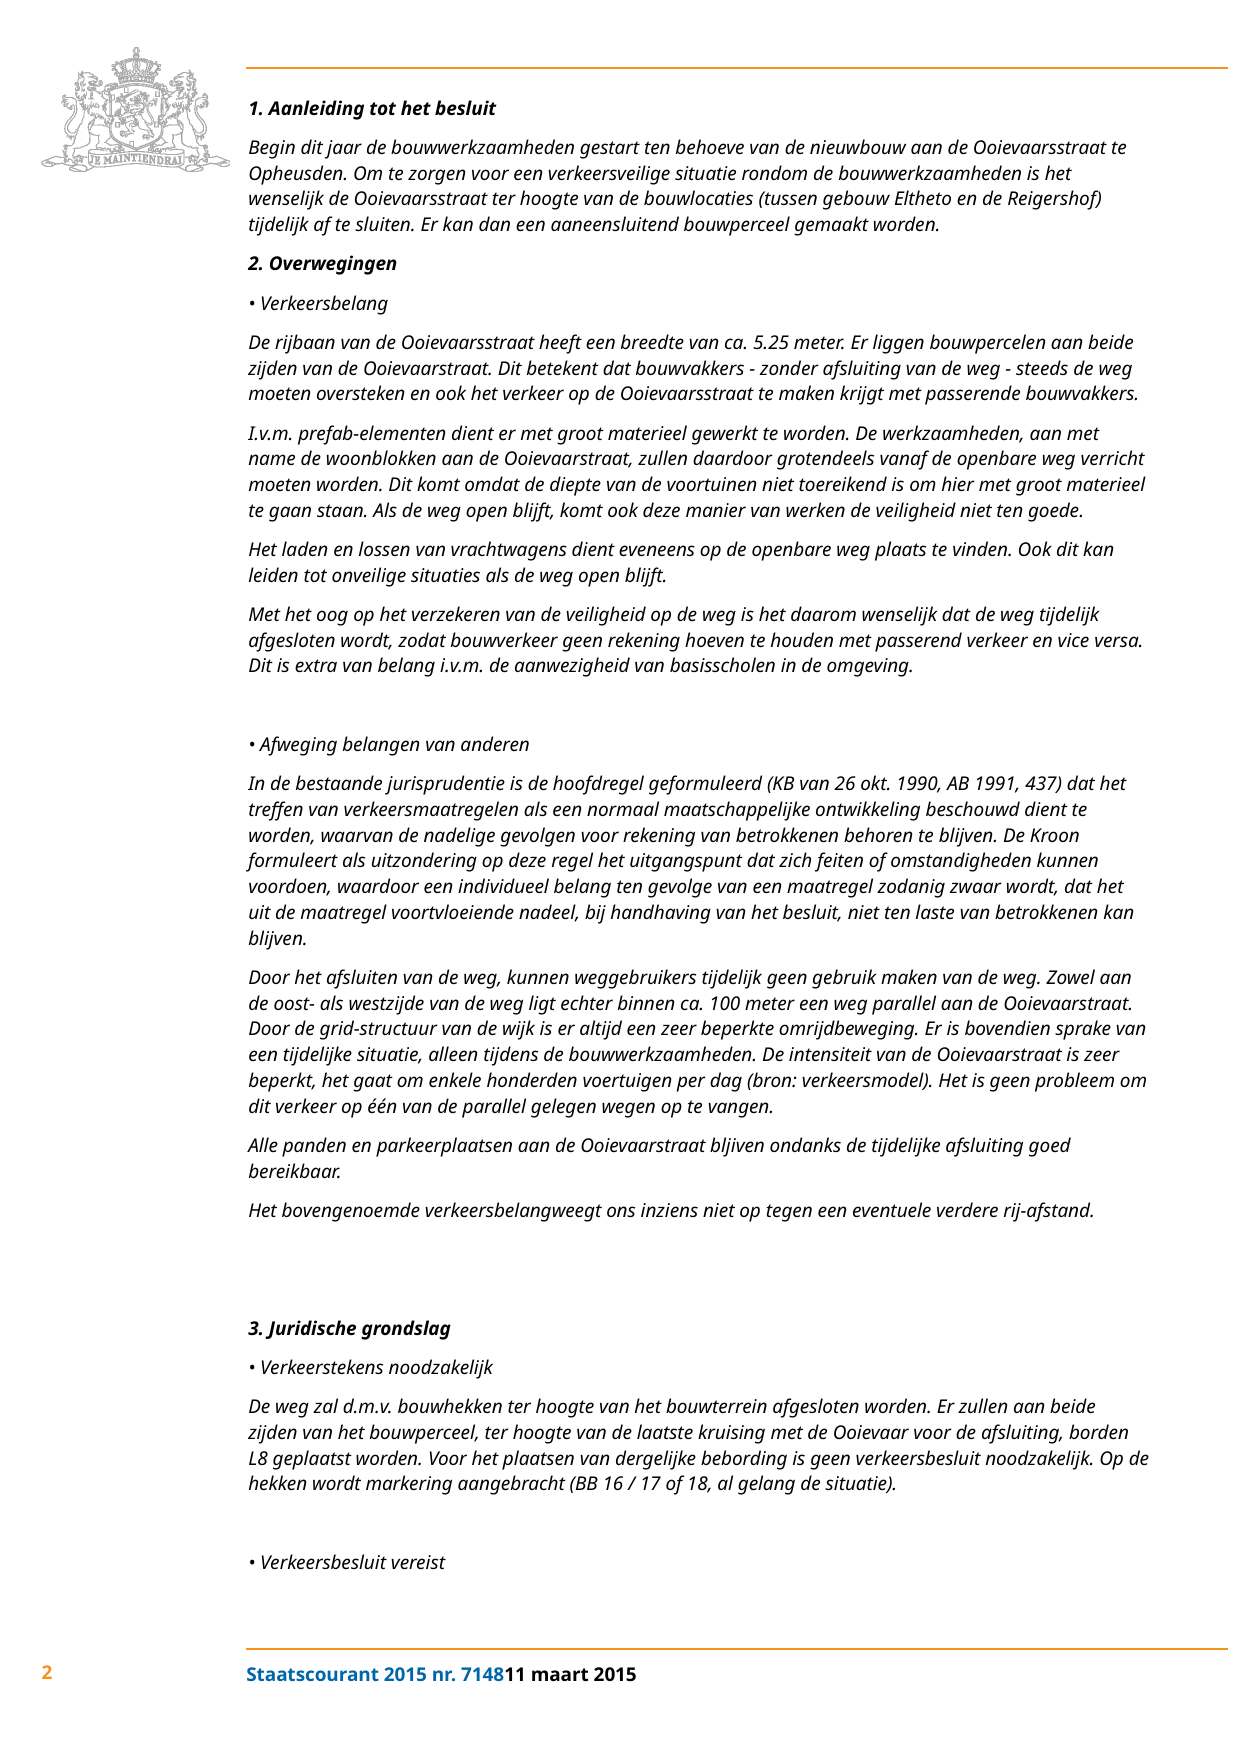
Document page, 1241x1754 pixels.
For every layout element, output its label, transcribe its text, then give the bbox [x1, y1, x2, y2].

text Het bovengenoemde verkeersbelangweegt ons inziens niet op tegen een eventuele verdere rij-afstand. [248, 1197, 1152, 1223]
text I.v.m. prefab-elementen dient er met groot materieel gewerkt te worden. De werkzaamheden, aan met name de woonblokken aan de Ooievaarstraat, zullen daardoor grotendeels vanaf de openbare weg verricht moeten worden. Dit komt omdat de diepte van de voortuinen niet toereikend is om hier met groot materieel te gaan staan. Als de weg open blijft, komt ook deze manier van werken de veiligheid niet ten goede. [248, 420, 1152, 523]
text • Verkeerstekens noodzakelijk [248, 1354, 1152, 1380]
text De weg zal d.m.v. bouwhekken ter hoogte van het bouwterrein afgesloten worden. Er zullen aan beide zijden van het bouwperceel, ter hoogte van de laatste kruising met de Ooievaar voor de afsluiting, borden L8 geplaatst worden. Voor het plaatsen van dergelijke bebording is geen verkeersbesluit noodzakelijk. Op de hekken wordt markering aangebracht (BB 16 / 17 of 18, al gelang de situatie). [248, 1393, 1152, 1496]
text De rijbaan van de Ooievaarsstraat heeft een breedte van ca. 5.25 meter. Er liggen bouwpercelen aan beide zijden van de Ooievaarstraat. Dit betekent dat bouwvakkers - zonder afsluiting van de weg - steeds de weg moeten oversteken en ook het verkeer op de Ooievaarsstraat te maken krijgt met passerende bouwvakkers. [248, 329, 1152, 406]
text Het laden en lossen van vrachtwagens dient eveneens op de openbare weg plaats te vinden. Ook dit kan leiden tot onveilige situaties als de weg open blijft. [248, 536, 1152, 588]
text • Afweging belangen van anderen [248, 731, 1152, 757]
text 3. Juridische grondslag [248, 1315, 1152, 1341]
text In de bestaande jurisprudentie is de hoofdregel geformuleerd (KB van 26 okt. 1990, AB 1991, 437) dat het treffen van verkeersmaatregelen als een normaal maatschappelijke ontwikkeling beschouwd dient te worden, waarvan de nadelige gevolgen voor rekening van betrokkenen behoren te blijven. De Kroon formuleert als uitzondering op deze regel het uitgangspunt dat zich feiten of omstandigheden kunnen voordoen, waardoor een individueel belang ten gevolge van een maatregel zodanig zwaar wordt, dat het uit de maatregel voortvloeiende nadeel, bij handhaving van het besluit, niet ten laste van betrokkenen kan blijven. [248, 771, 1152, 951]
text • Verkeersbesluit vereist [248, 1549, 1152, 1575]
text Alle panden en parkeerplaatsen aan de Ooievaarstraat bljiven ondanks de tijdelijke afsluiting goed bereikbaar. [248, 1132, 1152, 1183]
text 1. Aanleiding tot het besluit [248, 95, 1152, 121]
text • Verkeersbelang [248, 290, 1152, 316]
text Begin dit jaar de bouwwerkzaamheden gestart ten behoeve van de nieuwbouw aan de Ooievaarsstraat te Opheusden. Om te zorgen voor een verkeersveilige situatie rondom de bouwwerkzaamheden is het wenselijk de Ooievaarsstraat ter hoogte van de bouwlocaties (tussen gebouw Eltheto en de Reigershof) tijdelijk af te sluiten. Er kan dan een aaneensluitend bouwperceel gemaakt worden. [248, 134, 1152, 237]
picture [41, 47, 231, 172]
text Met het oog op het verzekeren van de veiligheid op de weg is het daarom wenselijk dat de weg tijdelijk afgesloten wordt, zodat bouwverkeer geen rekening hoeven te houden met passerend verkeer en vice versa. Dit is extra van belang i.v.m. de aanwezigheid van basisscholen in de omgeving. [248, 601, 1152, 678]
text 2. Overwegingen [248, 251, 1152, 276]
text Door het afsluiten van de weg, kunnen weggebruikers tijdelijk geen gebruik maken van de weg. Zowel aan de oost- als westzijde van de weg ligt echter binnen ca. 100 meter een weg parallel aan de Ooievaarstraat. Door de grid-structuur van de wijk is er altijd een zeer beperkte omrijdbeweging. Er is bovendien sprake van een tijdelijke situatie, alleen tijdens de bouwwerkzaamheden. De intensiteit van de Ooievaarstraat is zeer beperkt, het gaat om enkele honderden voertuigen per dag (bron: verkeersmodel). Het is geen probleem om dit verkeer op één van de parallel gelegen wegen op te vangen. [248, 964, 1152, 1118]
